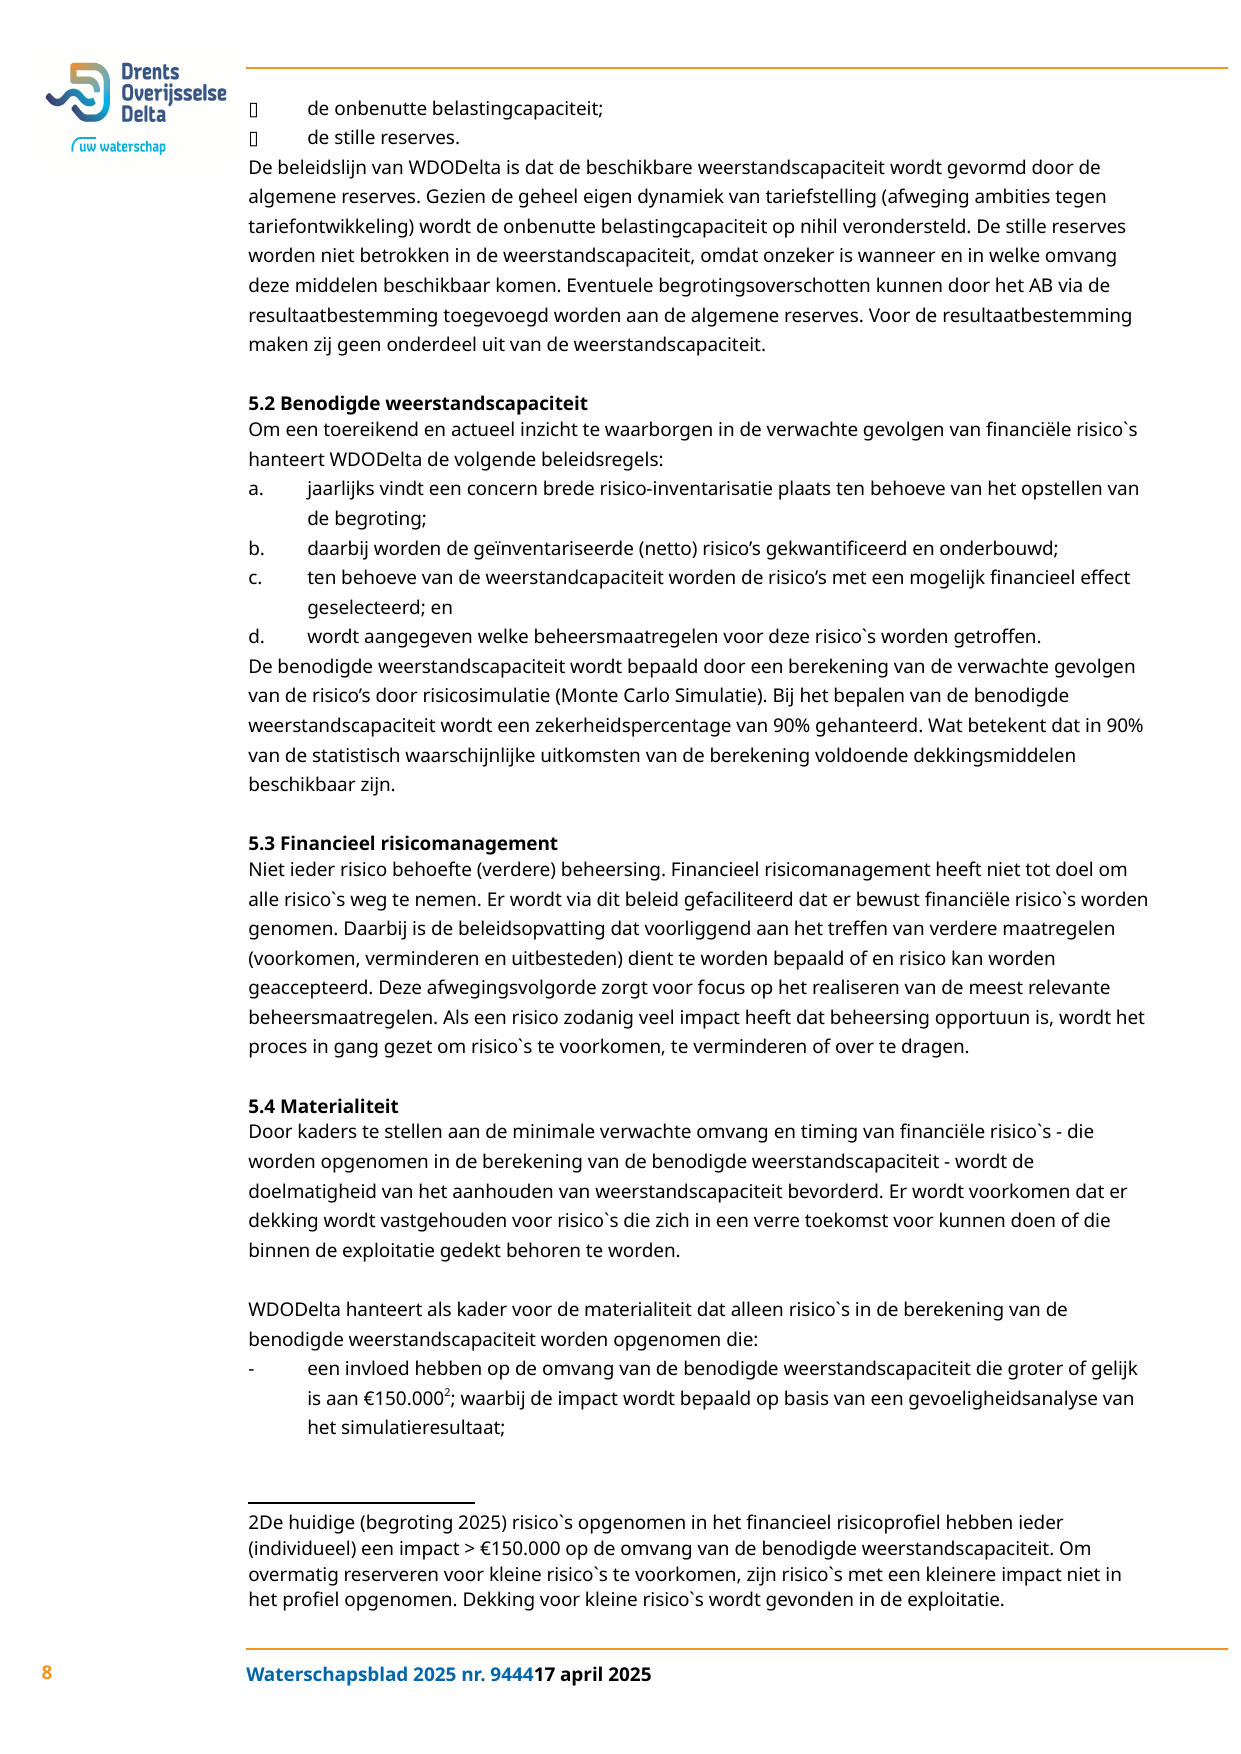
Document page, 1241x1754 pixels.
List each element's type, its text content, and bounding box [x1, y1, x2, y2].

text 5.3 Financieel risicomanagement [248, 831, 1152, 856]
text 5.2 Benodigde weerstandscapaciteit [248, 391, 1152, 416]
list een invloed hebben op de omvang van de benodigde weerstandscapaciteit die groter of gelijk is aan €150.000; waarbij de impact wordt bepaald op basis van een gevoeligheidsanalyse van het simulatieresultaat; [248, 1355, 1152, 1440]
text De benodigde weerstandscapaciteit wordt bepaald door een berekening van de verwachte gevolgen van de risico’s door risicosimulatie (Monte Carlo Simulatie). Bij het bepalen van de benodigde weerstandscapaciteit wordt een zekerheidspercentage van 90% gehanteerd. Wat betekent dat in 90% van de statistisch waarschijnlijke uitkomsten van de berekening voldoende dekkingsmiddelen beschikbaar zijn. [248, 653, 1152, 797]
list ten behoeve van de weerstandcapaciteit worden de risico’s met een mogelijk financieel effect geselecteerd; en [248, 564, 1152, 619]
text Om een toereikend en actueel inzicht te waarborgen in de verwachte gevolgen van financiële risico`s hanteert WDODelta de volgende beleidsregels: [248, 416, 1152, 472]
text 5.4 Materialiteit [248, 1093, 1152, 1119]
text De beleidslijn van WDODelta is dat de beschikbare weerstandscapaciteit wordt gevormd door de algemene reserves. Gezien de geheel eigen dynamiek van tariefstelling (afweging ambities tegen tariefontwikkeling) wordt de onbenutte belastingcapaciteit op nihil verondersteld. De stille reserves worden niet betrokken in de weerstandscapaciteit, omdat onzeker is wanneer en in welke omvang deze middelen beschikbaar komen. Eventuele begrotingsoverschotten kunnen door het AB via de resultaatbestemming toegevoegd worden aan de algemene reserves. Voor de resultaatbestemming maken zij geen onderdeel uit van de weerstandscapaciteit. [248, 154, 1152, 357]
list de onbenutte belastingcapaciteit; [248, 95, 1152, 121]
text WDODelta hanteert als kader voor de materialiteit dat alleen risico`s in de berekening van de benodigde weerstandscapaciteit worden opgenomen die: [248, 1296, 1152, 1351]
list de stille reserves. [248, 124, 1152, 150]
picture [41, 47, 231, 172]
list De huidige (begroting 2025) risico`s opgenomen in het financieel risicoprofiel hebben ieder (individueel) een impact > €150.000 op de omvang van de benodigde weerstandscapaciteit. Om overmatig reserveren voor kleine risico`s te voorkomen, zijn risico`s met een kleinere impact niet in het profiel opgenomen. Dekking voor kleine risico`s wordt gevonden in de exploitatie. [248, 1509, 1152, 1612]
list daarbij worden de geïnventariseerde (netto) risico’s gekwantificeerd en onderbouwd; [248, 535, 1152, 560]
text Niet ieder risico behoefte (verdere) beheersing. Financieel risicomanagement heeft niet tot doel om alle risico`s weg te nemen. Er wordt via dit beleid gefaciliteerd dat er bewust financiële risico`s worden genomen. Daarbij is de beleidsopvatting dat voorliggend aan het treffen van verdere maatregelen (voorkomen, verminderen en uitbesteden) dient te worden bepaald of en risico kan worden geaccepteerd. Deze afwegingsvolgorde zorgt voor focus op het realiseren van de meest relevante beheersmaatregelen. Als een risico zodanig veel impact heeft dat beheersing opportuun is, wordt het proces in gang gezet om risico`s te voorkomen, te verminderen of over te dragen. [248, 856, 1152, 1059]
text Door kaders te stellen aan de minimale verwachte omvang en timing van financiële risico`s - die worden opgenomen in de berekening van de benodigde weerstandscapaciteit - wordt de doelmatigheid van het aanhouden van weerstandscapaciteit bevorderd. Er wordt voorkomen dat er dekking wordt vastgehouden voor risico`s die zich in een verre toekomst voor kunnen doen of die binnen de exploitatie gedekt behoren te worden. [248, 1119, 1152, 1263]
list wordt aangegeven welke beheersmaatregelen voor deze risico`s worden getroffen. [248, 623, 1152, 649]
list jaarlijks vindt een concern brede risico-inventarisatie plaats ten behoeve van het opstellen van de begroting; [248, 476, 1152, 531]
